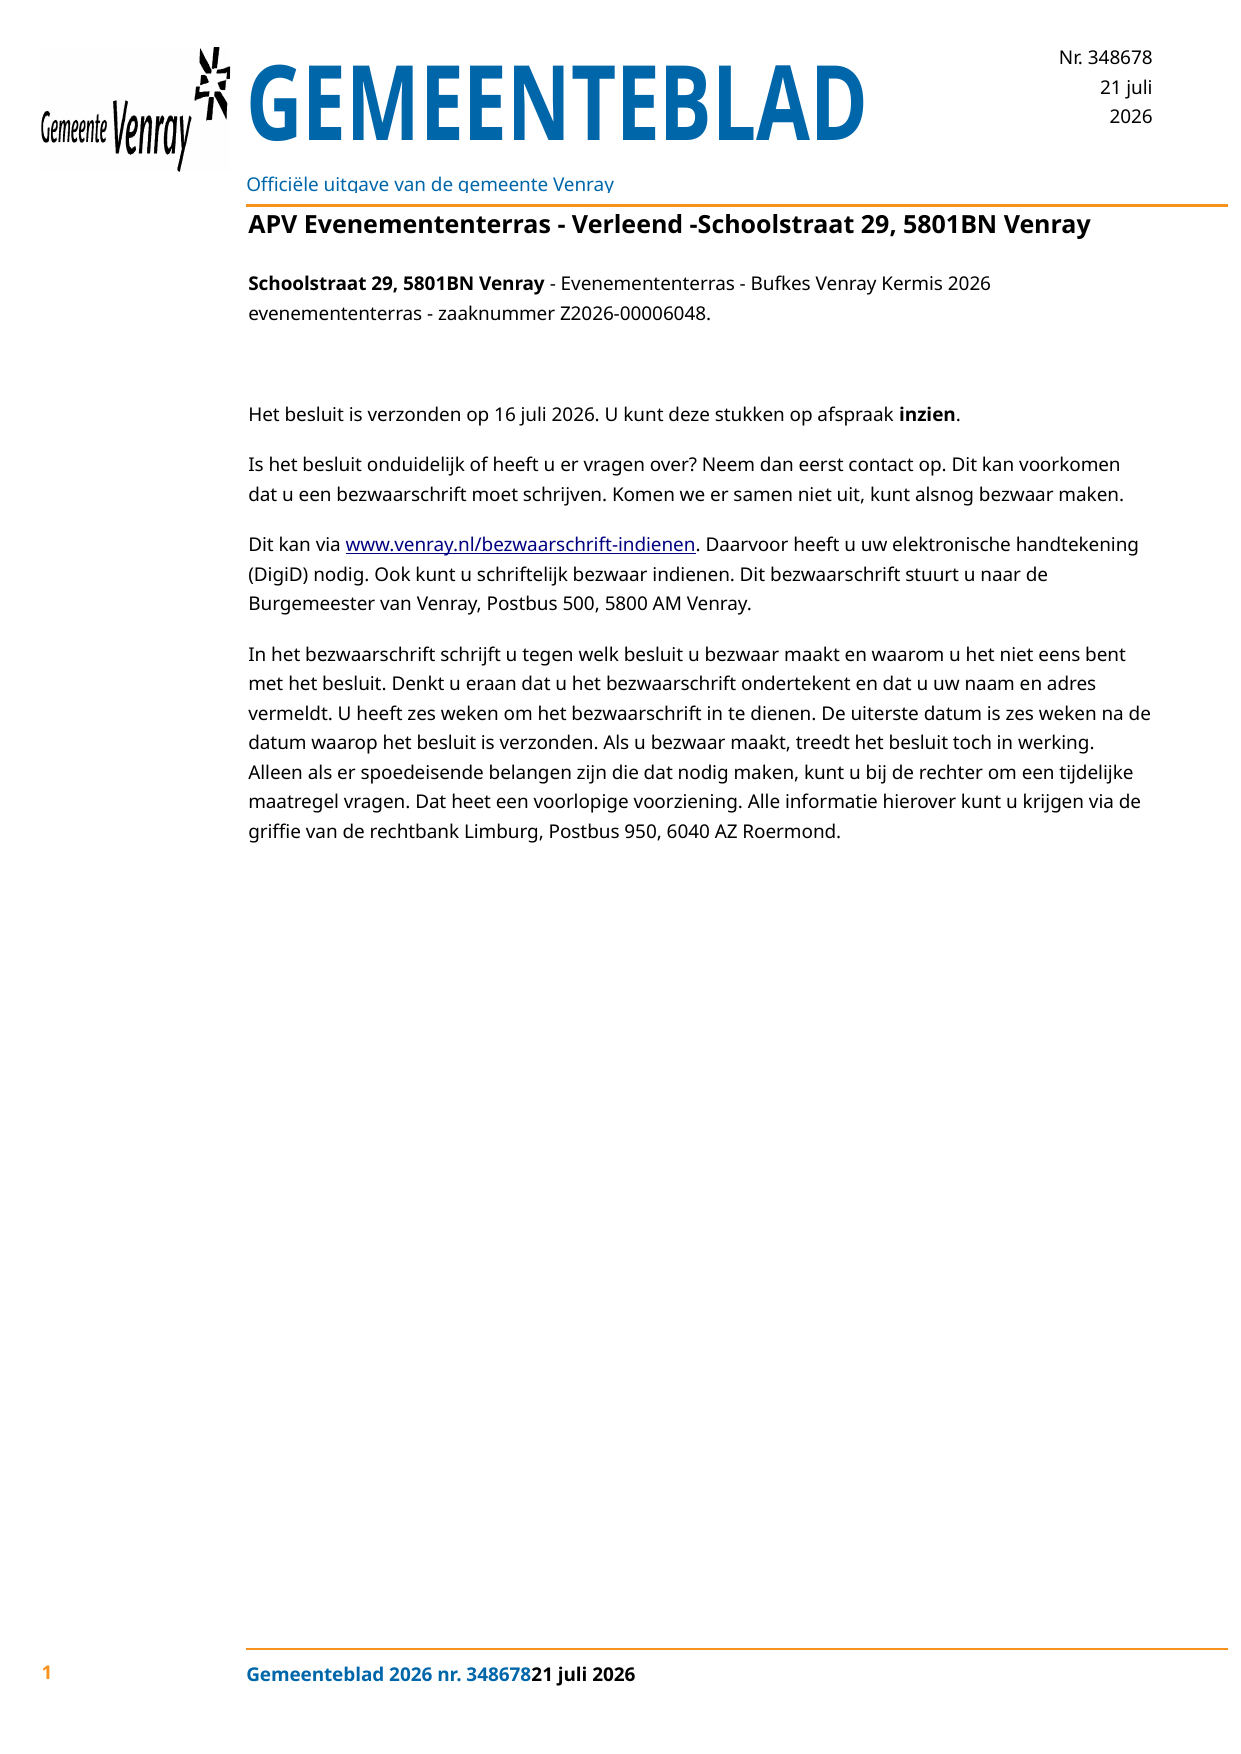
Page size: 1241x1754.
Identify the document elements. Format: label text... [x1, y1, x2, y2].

text APV Evenemententerras - Verleend -Schoolstraat 29, 5801BN Venray [248, 207, 1152, 241]
picture [41, 47, 231, 172]
text Is het besluit onduidelijk of heeft u er vragen over? Neem dan eerst contact op. Dit kan voorkomen dat u een bezwaarschrift moet schrijven. Komen we er samen niet uit, kunt alsnog bezwaar maken. [248, 451, 1152, 506]
text Dit kan via www.venray.nl/bezwaarschrift-indienen. Daarvoor heeft u uw elektronische handtekening (DigiD) nodig. Ook kunt u schriftelijk bezwaar indienen. Dit bezwaarschrift stuurt u naar de Burgemeester van Venray, Postbus 500, 5800 AM Venray. [248, 531, 1152, 616]
text In het bezwaarschrift schrijft u tegen welk besluit u bezwaar maakt en waarom u het niet eens bent met het besluit. Denkt u eraan dat u het bezwaarschrift ondertekent en dat u uw naam en adres vermeldt. U heeft zes weken om het bezwaarschrift in te dienen. De uiterste datum is zes weken na de datum waarop het besluit is verzonden. Als u bezwaar maakt, treedt het besluit toch in werking. Alleen als er spoedeisende belangen zijn die dat nodig maken, kunt u bij de rechter om een tijdelijke maatregel vragen. Dat heet een voorlopige voorziening. Alle informatie hierover kunt u krijgen via de griffie van de rechtbank Limburg, Postbus 950, 6040 AZ Roermond. [248, 641, 1152, 844]
text Schoolstraat 29, 5801BN Venray - Evenemententerras - Bufkes Venray Kermis 2026 evenemententerras - zaaknummer Z2026-00006048. [248, 270, 1152, 326]
text Het besluit is verzonden op 16 juli 2026. U kunt deze stukken op afspraak inzien. [248, 401, 1152, 426]
